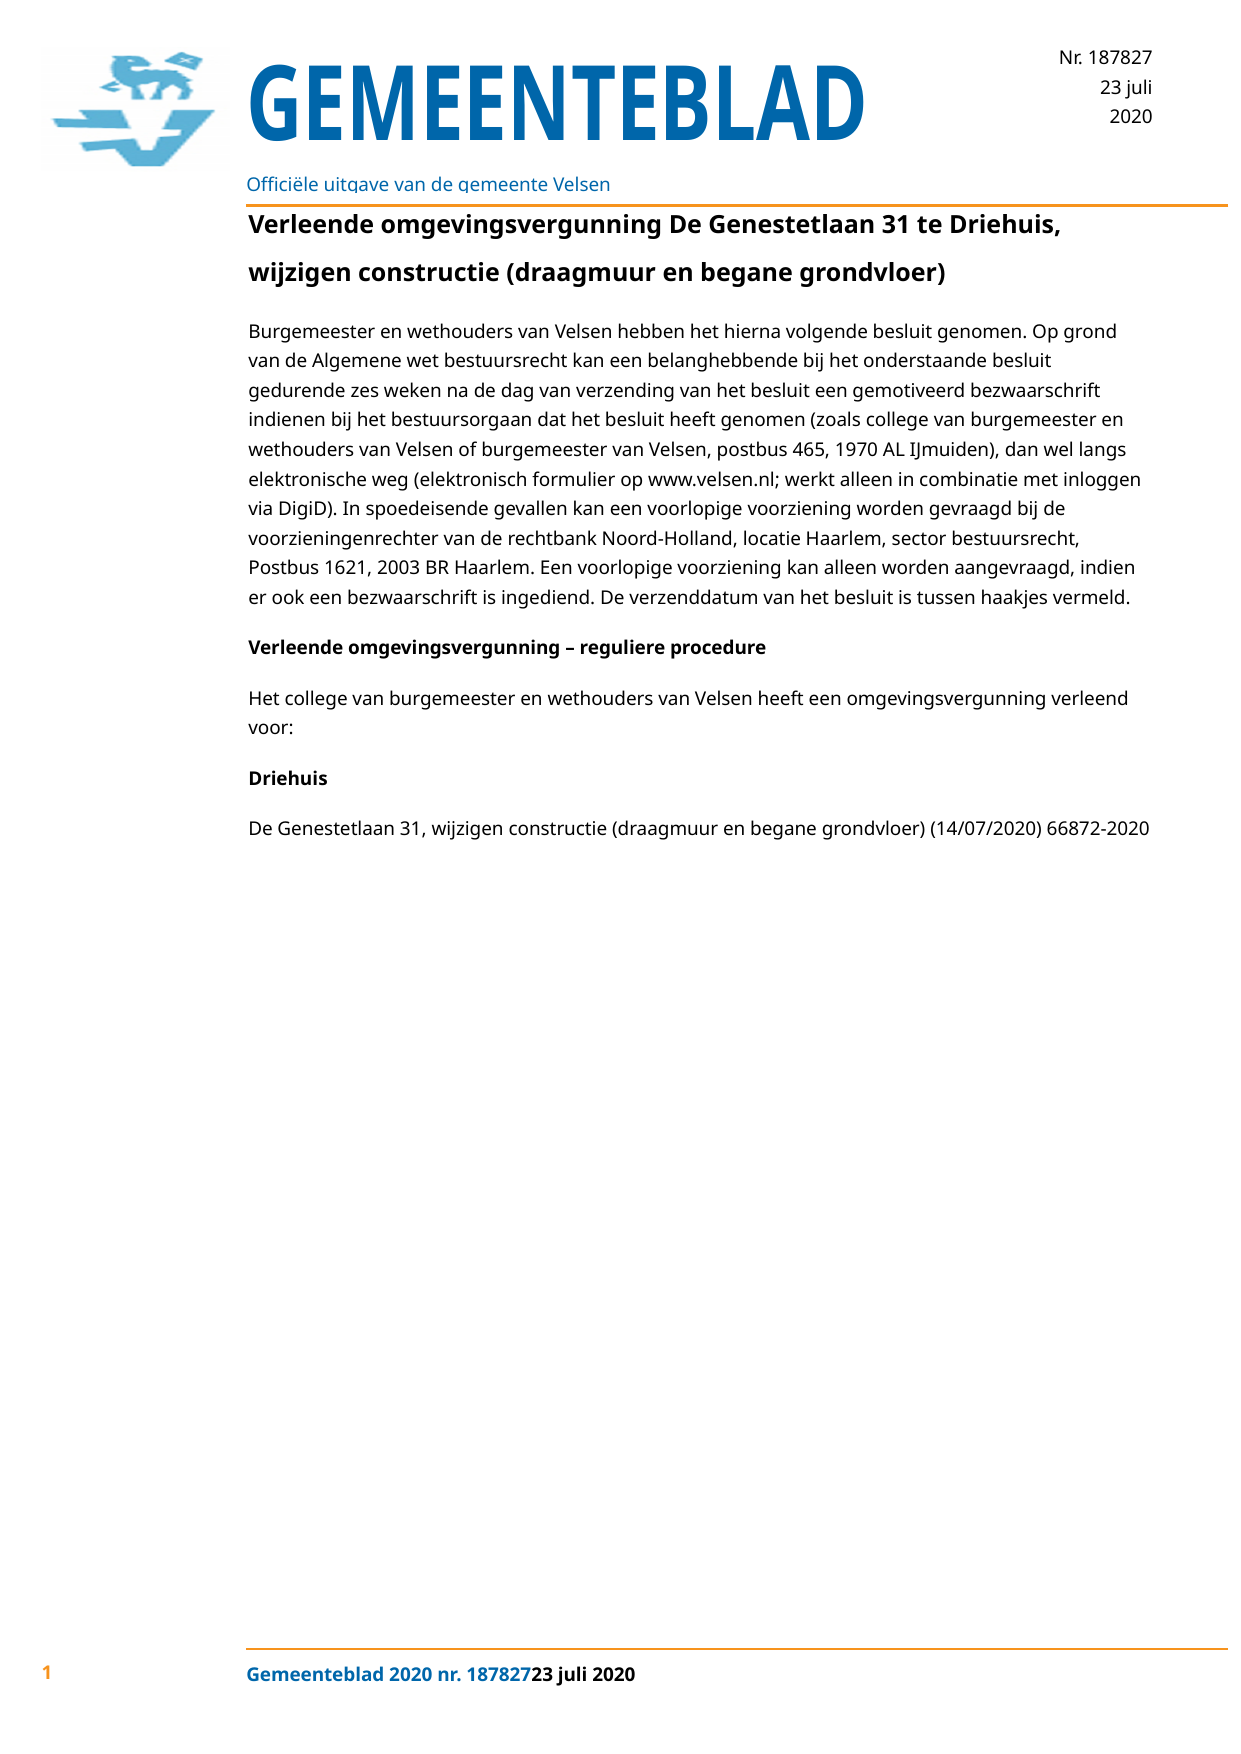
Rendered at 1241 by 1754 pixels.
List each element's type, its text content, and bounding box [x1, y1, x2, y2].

text Het college van burgemeester en wethouders van Velsen heeft een omgevingsvergunning verleend voor: [248, 685, 1152, 740]
text Driehuis [248, 765, 1152, 791]
picture [41, 47, 231, 172]
text Burgemeester en wethouders van Velsen hebben het hierna volgende besluit genomen. Op grond van de Algemene wet bestuursrecht kan een belanghebbende bij het onderstaande besluit gedurende zes weken na de dag van verzending van het besluit een gemotiveerd bezwaarschrift indienen bij het bestuursorgaan dat het besluit heeft genomen (zoals college van burgemeester en wethouders van Velsen of burgemeester van Velsen, postbus 465, 1970 AL IJmuiden), dan wel langs elektronische weg (elektronisch formulier op www.velsen.nl; werkt alleen in combinatie met inloggen via DigiD). In spoedeisende gevallen kan een voorlopige voorziening worden gevraagd bij de voorzieningenrechter van de rechtbank Noord-Holland, locatie Haarlem, sector bestuursrecht, Postbus 1621, 2003 BR Haarlem. Een voorlopige voorziening kan alleen worden aangevraagd, indien er ook een bezwaarschrift is ingediend. De verzenddatum van het besluit is tussen haakjes vermeld. [248, 318, 1152, 610]
text De Genestetlaan 31, wijzigen constructie (draagmuur en begane grondvloer) (14/07/2020) 66872-2020 [248, 815, 1152, 841]
text Verleende omgevingsvergunning De Genestetlaan 31 te Driehuis, wijzigen constructie (draagmuur en begane grondvloer) [248, 207, 1152, 288]
text Verleende omgevingsvergunning – reguliere procedure [248, 634, 1152, 660]
